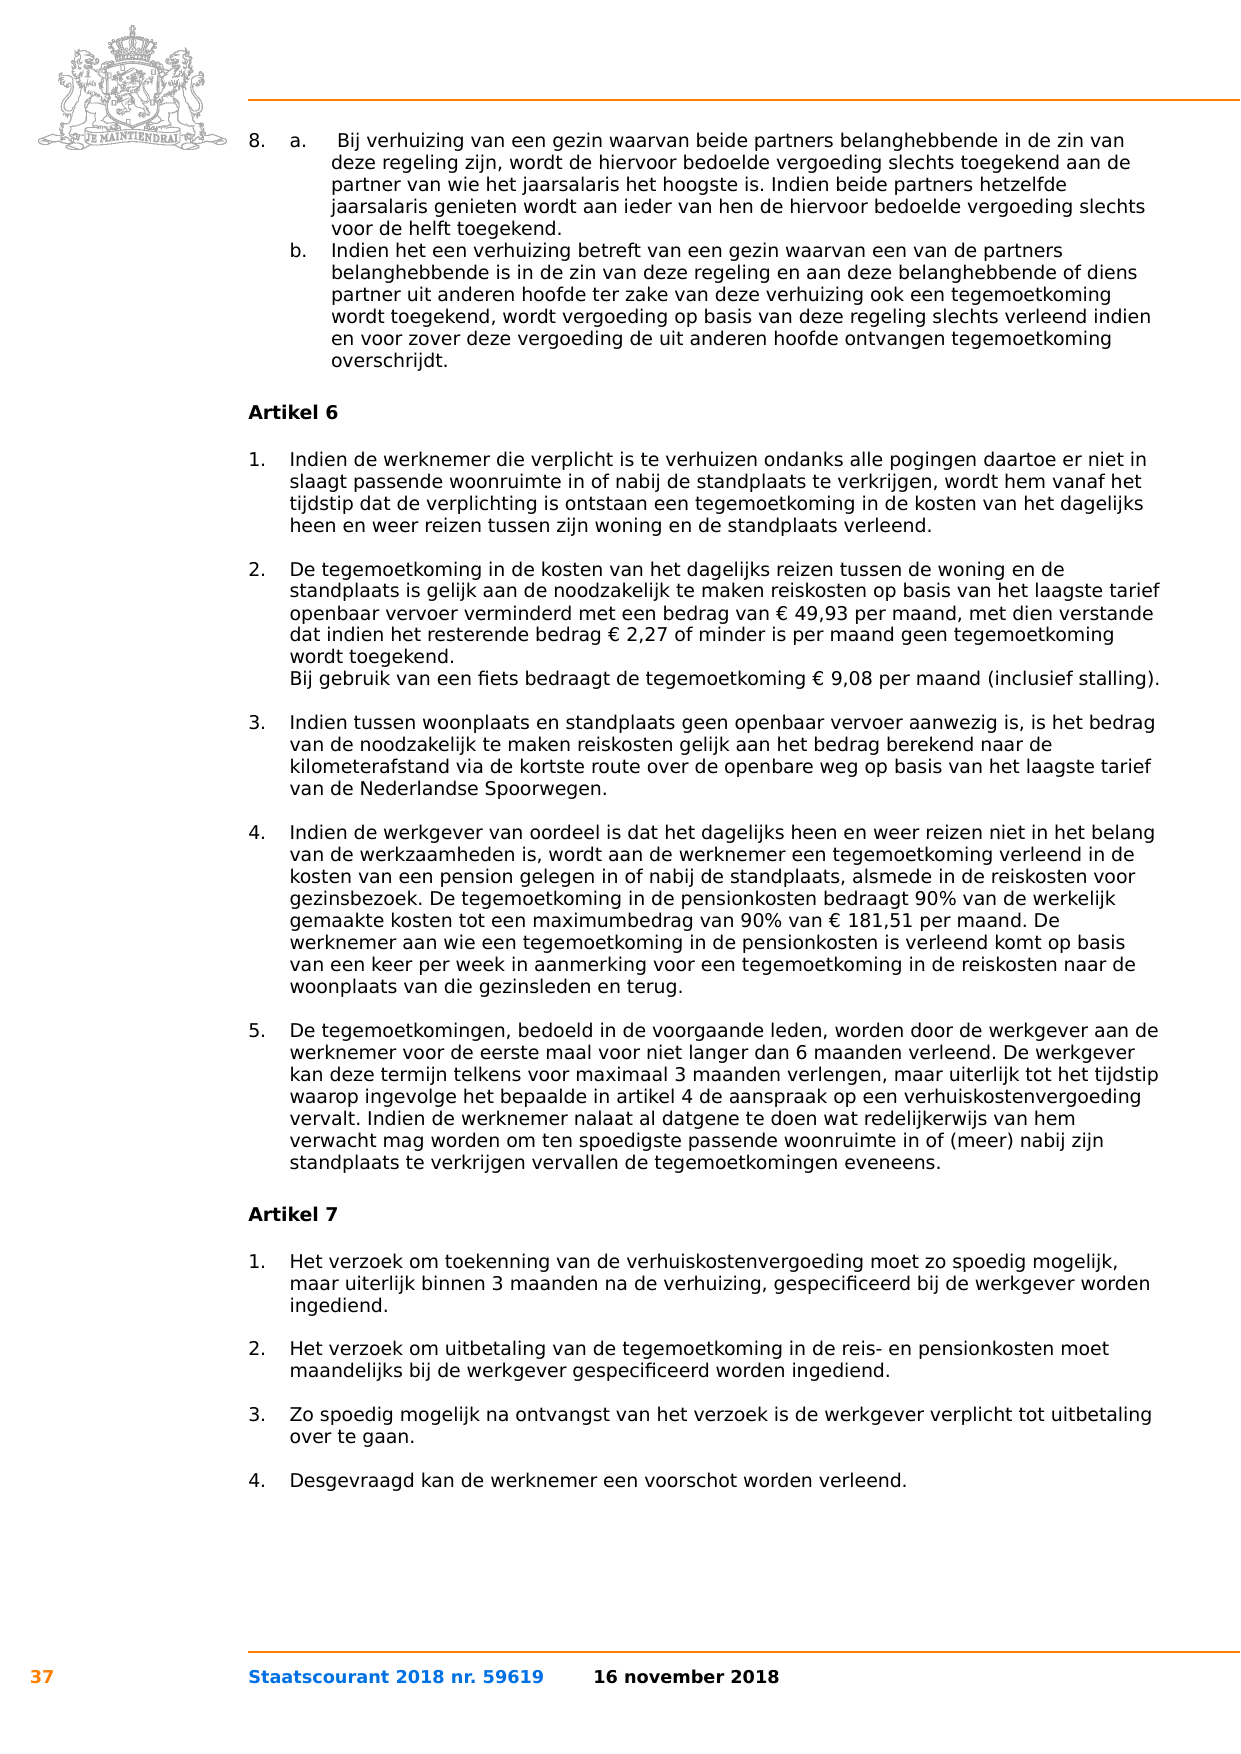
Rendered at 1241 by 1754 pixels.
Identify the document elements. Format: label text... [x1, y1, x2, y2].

text 3. Indien tussen woonplaats en standplaats geen openbaar vervoer aanwezig is, is het bedrag van de noodzakelijk te maken reiskosten gelijk aan het bedrag berekend naar de kilometerafstand via de kortste route over de openbare weg op basis van het laagste tarief van de Nederlandse Spoorwegen. [248, 712, 1163, 800]
text b. Indien het een verhuizing betreft van een gezin waarvan een van de partners belanghebbende is in de zin van deze regeling en aan deze belanghebbende of diens partner uit anderen hoofde ter zake van deze verhuizing ook een tegemoetkoming wordt toegekend, wordt vergoeding op basis van deze regeling slechts verleend indien en voor zover deze vergoeding de uit anderen hoofde ontvangen tegemoetkoming overschrijdt. [289, 240, 1163, 372]
text 2. Het verzoek om uitbetaling van de tegemoetkoming in de reis- en pensionkosten moet maandelijks bij de werkgever gespecificeerd worden ingediend. [248, 1338, 1163, 1382]
subtitle Artikel 6 [248, 402, 1163, 424]
picture [38, 25, 227, 150]
text 8. a. Bij verhuizing van een gezin waarvan beide partners belanghebbende in de zin van deze regeling zijn, wordt de hiervoor bedoelde vergoeding slechts toegekend aan de partner van wie het jaarsalaris het hoogste is. Indien beide partners hetzelfde jaarsalaris genieten wordt aan ieder van hen de hiervoor bedoelde vergoeding slechts voor de helft toegekend. [248, 130, 1163, 240]
text 4. Indien de werkgever van oordeel is dat het dagelijks heen en weer reizen niet in het belang van de werkzaamheden is, wordt aan de werknemer een tegemoetkoming verleend in de kosten van een pension gelegen in of nabij de standplaats, alsmede in de reiskosten voor gezinsbezoek. De tegemoetkoming in de pensionkosten bedraagt 90% van de werkelijk gemaakte kosten tot een maximumbedrag van 90% van € 181,51 per maand. De werknemer aan wie een tegemoetkoming in de pensionkosten is verleend komt op basis van een keer per week in aanmerking voor een tegemoetkoming in de reiskosten naar de woonplaats van die gezinsleden en terug. [248, 822, 1163, 998]
text Bij gebruik van een fiets bedraagt de tegemoetkoming € 9,08 per maand (inclusief stalling). [289, 668, 1163, 690]
text 1. Indien de werknemer die verplicht is te verhuizen ondanks alle pogingen daartoe er niet in slaagt passende woonruimte in of nabij de standplaats te verkrijgen, wordt hem vanaf het tijdstip dat de verplichting is ontstaan een tegemoetkoming in de kosten van het dagelijks heen en weer reizen tussen zijn woning en de standplaats verleend. [248, 449, 1163, 537]
text 4. Desgevraagd kan de werknemer een voorschot worden verleend. [248, 1470, 1163, 1492]
text 5. De tegemoetkomingen, bedoeld in de voorgaande leden, worden door de werkgever aan de werknemer voor de eerste maal voor niet langer dan 6 maanden verleend. De werkgever kan deze termijn telkens voor maximaal 3 maanden verlengen, maar uiterlijk tot het tijdstip waarop ingevolge het bepaalde in artikel 4 de aanspraak op een verhuiskostenvergoeding vervalt. Indien de werknemer nalaat al datgene te doen wat redelijkerwijs van hem verwacht mag worden om ten spoedigste passende woonruimte in of (meer) nabij zijn standplaats te verkrijgen vervallen de tegemoetkomingen eveneens. [248, 1020, 1163, 1173]
text 1. Het verzoek om toekenning van de verhuiskostenvergoeding moet zo spoedig mogelijk, maar uiterlijk binnen 3 maanden na de verhuizing, gespecificeerd bij de werkgever worden ingediend. [248, 1251, 1163, 1316]
subtitle Artikel 7 [248, 1203, 1163, 1226]
text 2. De tegemoetkoming in de kosten van het dagelijks reizen tussen de woning en de standplaats is gelijk aan de noodzakelijk te maken reiskosten op basis van het laagste tarief openbaar vervoer verminderd met een bedrag van € 49,93 per maand, met dien verstande dat indien het resterende bedrag € 2,27 of minder is per maand geen tegemoetkoming wordt toegekend. [248, 558, 1163, 668]
text 3. Zo spoedig mogelijk na ontvangst van het verzoek is de werkgever verplicht tot uitbetaling over te gaan. [248, 1404, 1163, 1448]
